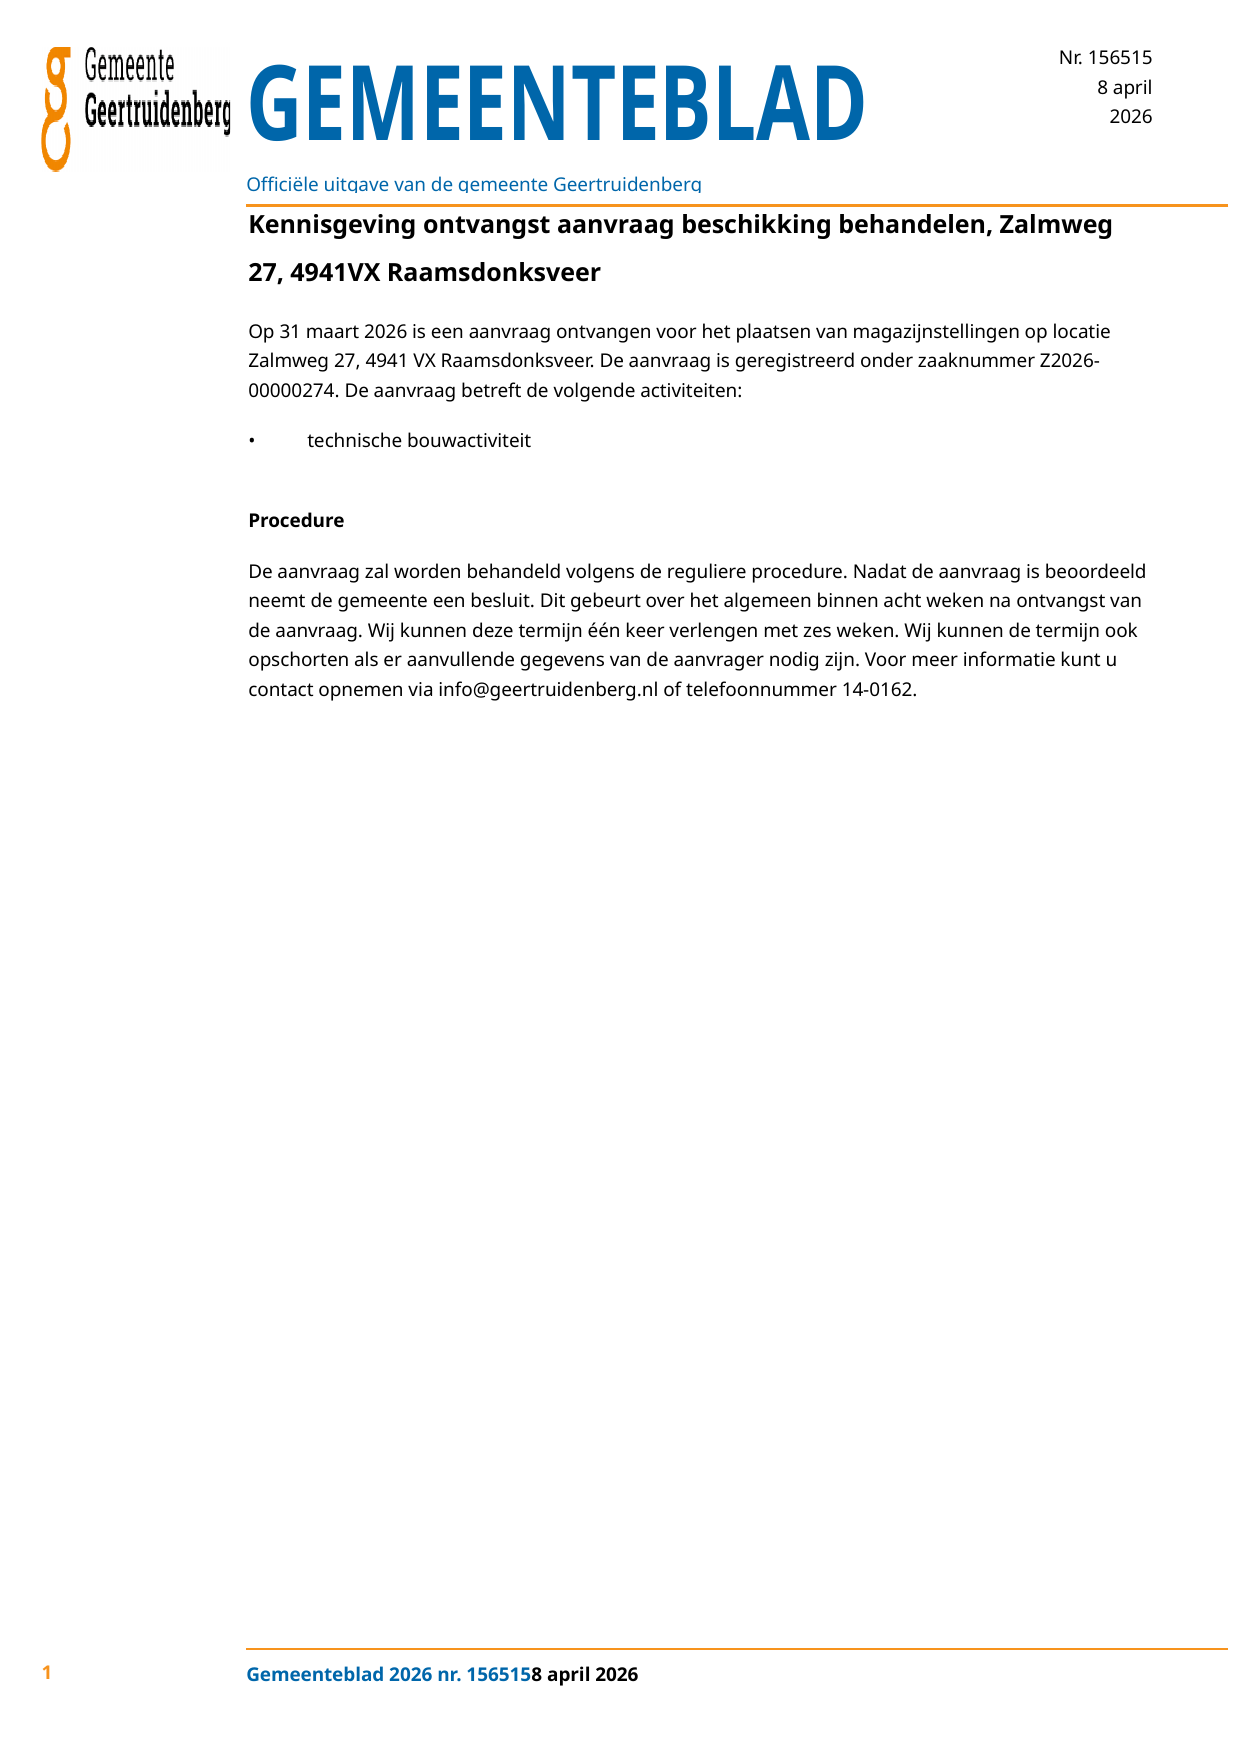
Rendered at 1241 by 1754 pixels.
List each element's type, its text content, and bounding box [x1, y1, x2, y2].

list technische bouwactiviteit [248, 427, 1152, 453]
text Procedure [248, 507, 1152, 533]
text Op 31 maart 2026 is een aanvraag ontvangen voor het plaatsen van magazijnstellingen op locatie Zalmweg 27, 4941 VX Raamsdonksveer. De aanvraag is geregistreerd onder zaaknummer Z2026-00000274. De aanvraag betreft de volgende activiteiten: [248, 318, 1152, 403]
picture [41, 47, 231, 172]
text De aanvraag zal worden behandeld volgens de reguliere procedure. Nadat de aanvraag is beoordeeld neemt de gemeente een besluit. Dit gebeurt over het algemeen binnen acht weken na ontvangst van de aanvraag. Wij kunnen deze termijn één keer verlengen met zes weken. Wij kunnen de termijn ook opschorten als er aanvullende gegevens van de aanvrager nodig zijn. Voor meer informatie kunt u contact opnemen via info@geertruidenberg.nl of telefoonnummer 14-0162. [248, 558, 1152, 702]
text Kennisgeving ontvangst aanvraag beschikking behandelen, Zalmweg 27, 4941VX Raamsdonksveer [248, 207, 1152, 288]
